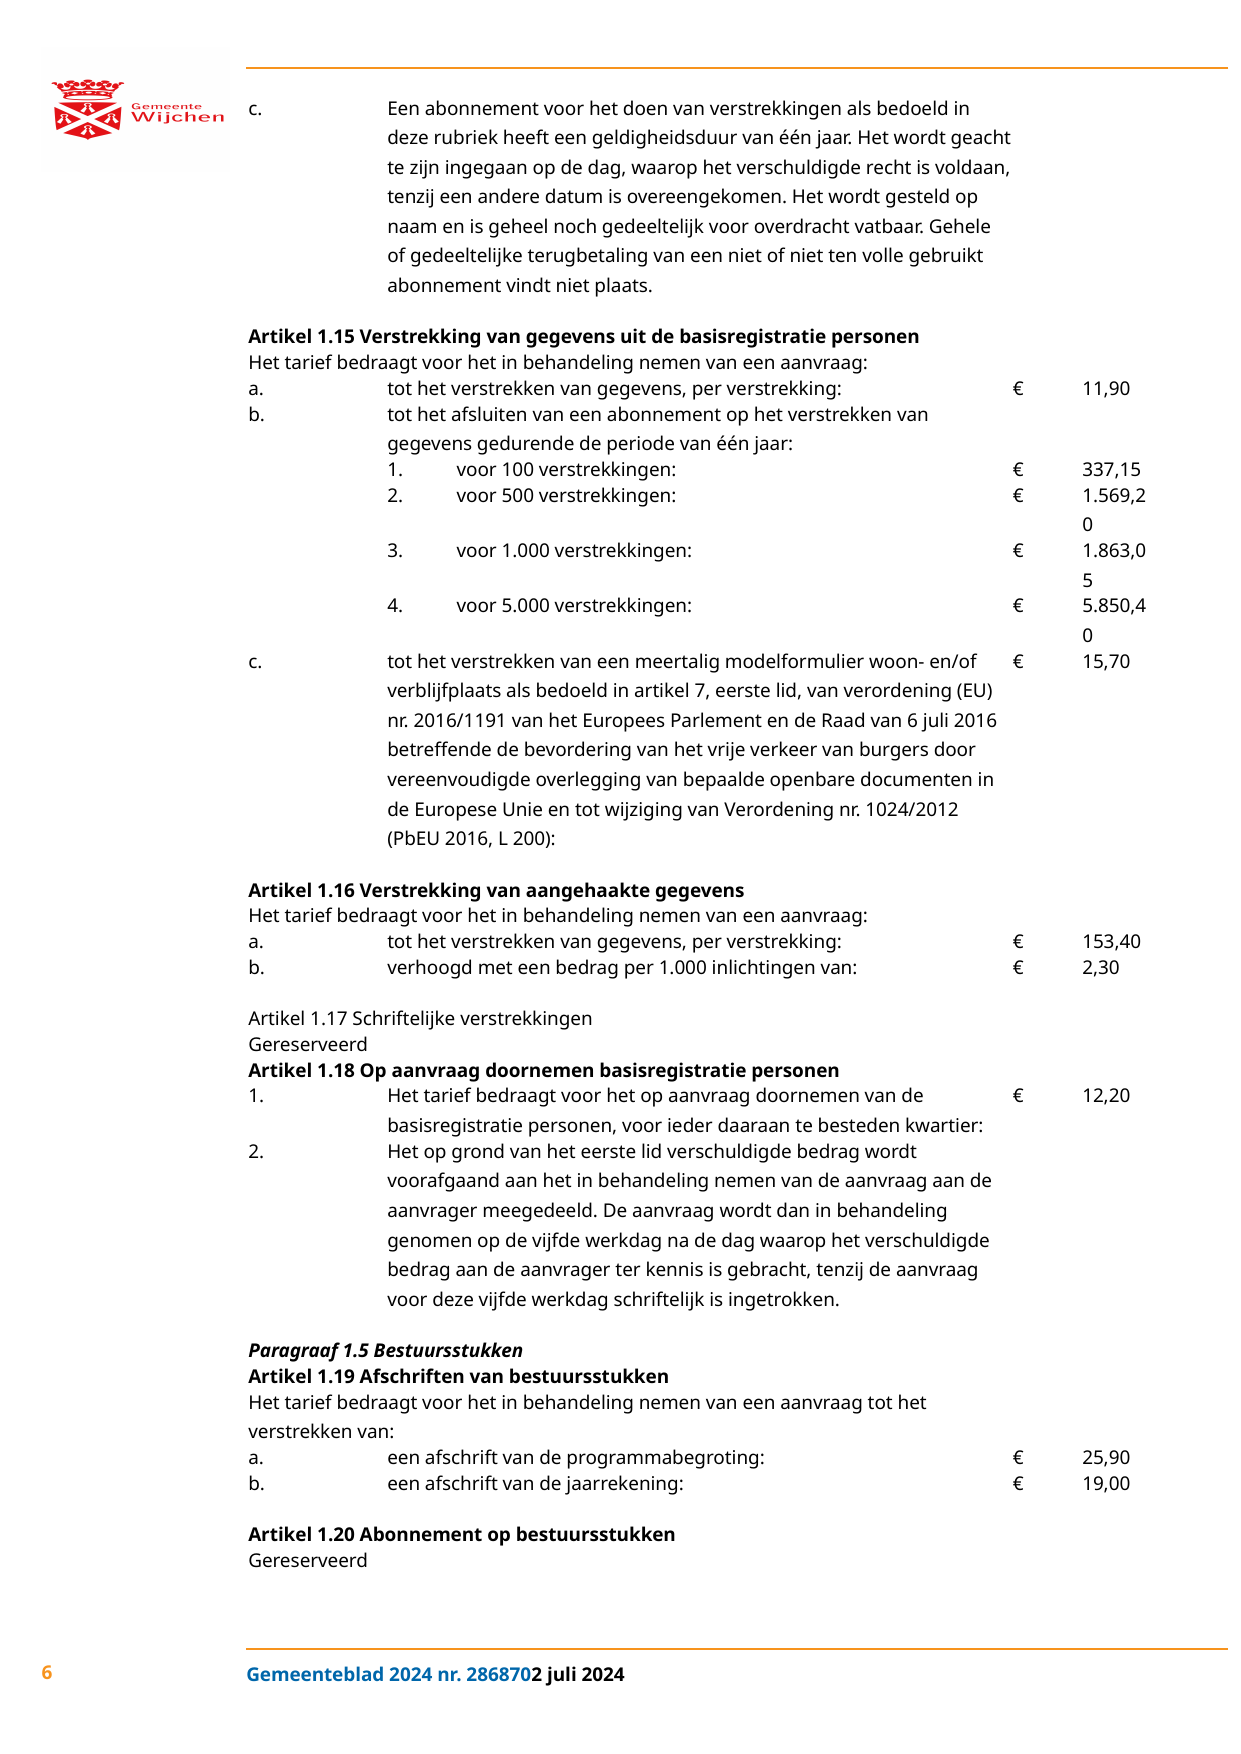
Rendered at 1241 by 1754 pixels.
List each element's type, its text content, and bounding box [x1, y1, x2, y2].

table_cell b. [248, 1470, 387, 1496]
table_cell Het op grond van het eerste lid verschuldigde bedrag wordt voorafgaand aan het in behandeling nemen van de aanvraag aan de aanvrager meegedeeld. De aanvraag wordt dan in behandeling genomen op de vijfde werkdag na de dag waarop het verschuldigde bedrag aan de aanvrager ter kennis is gebracht, tenzij de aanvraag voor deze vijfde werkdag schriftelijk is ingetrokken. [387, 1138, 1013, 1312]
table_cell [1013, 1006, 1082, 1031]
table_cell [1082, 877, 1152, 903]
table_cell [1082, 980, 1152, 1006]
table_cell € [1013, 375, 1082, 401]
table_cell [456, 1496, 1013, 1521]
table_cell [1082, 1031, 1152, 1057]
table_cell voor 500 verstrekkingen: [456, 482, 1013, 537]
table_cell [1013, 1389, 1082, 1444]
table_cell Artikel 1.16 Verstrekking van aangehaakte gegevens [248, 877, 1013, 903]
table_cell € [1013, 648, 1082, 851]
table_cell 12,20 [1082, 1083, 1152, 1138]
table_cell € [1013, 928, 1082, 954]
table_cell [387, 1312, 456, 1337]
table_cell a. [248, 1444, 387, 1470]
table_cell 1. [248, 1083, 387, 1138]
table_cell a. [248, 928, 387, 954]
table_cell [1013, 1138, 1082, 1312]
table_cell [1082, 1138, 1152, 1312]
table_cell € [1013, 537, 1082, 593]
table_cell [1013, 851, 1082, 877]
table_cell [1082, 1312, 1152, 1337]
table_cell [248, 1573, 387, 1598]
table_cell [1013, 903, 1082, 928]
table_cell 25,90 [1082, 1444, 1152, 1470]
table_cell 153,40 [1082, 928, 1152, 954]
table_cell [1013, 298, 1082, 324]
table_cell [248, 1312, 387, 1337]
table_cell 2,30 [1082, 954, 1152, 980]
table_cell tot het verstrekken van gegevens, per verstrekking: [387, 928, 1013, 954]
table_cell [1082, 851, 1152, 877]
table_cell [1013, 1573, 1082, 1598]
table_cell € [1013, 456, 1082, 482]
table_cell b. [248, 954, 387, 980]
table_cell [1013, 1031, 1082, 1057]
table_cell [1013, 401, 1082, 456]
table_cell tot het afsluiten van een abonnement op het verstrekken van gegevens gedurende de periode van één jaar: [387, 401, 1013, 456]
table_cell [1013, 350, 1082, 375]
table_cell € [1013, 954, 1082, 980]
table_cell a. [248, 375, 387, 401]
table_cell [456, 851, 1013, 877]
table_cell [248, 593, 387, 648]
table_cell verhoogd met een bedrag per 1.000 inlichtingen van: [387, 954, 1013, 980]
table_cell [1082, 1496, 1152, 1521]
table_cell Artikel 1.18 Op aanvraag doornemen basisregistratie personen [248, 1057, 1013, 1083]
table_cell [248, 298, 387, 324]
table_cell Artikel 1.20 Abonnement op bestuursstukken [248, 1521, 1013, 1547]
table_cell [1082, 1573, 1152, 1598]
table_cell Gereserveerd [248, 1547, 1013, 1573]
table_cell 5.850,40 [1082, 593, 1152, 648]
table_cell [1082, 324, 1152, 349]
table_cell [1013, 324, 1082, 349]
table_cell [1013, 1338, 1082, 1363]
table_cell 2. [387, 482, 456, 537]
table_cell [1082, 95, 1152, 298]
table_cell Artikel 1.19 Afschriften van bestuursstukken [248, 1363, 1013, 1389]
table_cell [1013, 877, 1082, 903]
table_cell een afschrift van de programmabegroting: [387, 1444, 1013, 1470]
table_cell 4. [387, 593, 456, 648]
table_cell € [1013, 593, 1082, 648]
table_cell 11,90 [1082, 375, 1152, 401]
table_cell 337,15 [1082, 456, 1152, 482]
table_cell [1082, 1057, 1152, 1083]
table_cell [1013, 1547, 1082, 1573]
table_cell [1082, 401, 1152, 456]
table_cell 1.569,20 [1082, 482, 1152, 537]
table_cell 1. [387, 456, 456, 482]
table_cell Een abonnement voor het doen van verstrekkingen als bedoeld in deze rubriek heeft een geldigheidsduur van één jaar. Het wordt geacht te zijn ingegaan op de dag, waarop het verschuldigde recht is voldaan, tenzij een andere datum is overeengekomen. Het wordt gesteld op naam en is geheel noch gedeeltelijk voor overdracht vatbaar. Gehele of gedeeltelijke terugbetaling van een niet of niet ten volle gebruikt abonnement vindt niet plaats. [387, 95, 1013, 298]
table_cell [1013, 1521, 1082, 1547]
table_cell [1013, 1363, 1082, 1389]
table_cell [387, 980, 456, 1006]
table_cell Paragraaf 1.5 Bestuursstukken [248, 1338, 1013, 1363]
table_cell Artikel 1.17 Schriftelijke verstrekkingen [248, 1006, 1013, 1031]
table_cell [1082, 1006, 1152, 1031]
table_cell Het tarief bedraagt voor het in behandeling nemen van een aanvraag: [248, 903, 1013, 928]
table_cell [1013, 1496, 1082, 1521]
table_cell Het tarief bedraagt voor het op aanvraag doornemen van de basisregistratie personen, voor ieder daaraan te besteden kwartier: [387, 1083, 1013, 1138]
table_cell [387, 851, 456, 877]
table_cell [248, 482, 387, 537]
table_cell 1.863,05 [1082, 537, 1152, 593]
table_cell 15,70 [1082, 648, 1152, 851]
table_cell [248, 456, 387, 482]
table_cell [248, 537, 387, 593]
table_cell [387, 298, 456, 324]
table_cell [387, 1496, 456, 1521]
table_cell Het tarief bedraagt voor het in behandeling nemen van een aanvraag: [248, 350, 1013, 375]
table_cell [1013, 95, 1082, 298]
picture [41, 47, 231, 172]
table_cell [456, 1573, 1013, 1598]
table_cell € [1013, 1444, 1082, 1470]
table_cell [1082, 1389, 1152, 1444]
table_cell [1013, 1312, 1082, 1337]
table_cell c. [248, 95, 387, 298]
table_cell [387, 1573, 456, 1598]
table_cell 2. [248, 1138, 387, 1312]
table_cell [456, 1312, 1013, 1337]
table_cell [248, 851, 387, 877]
table_cell [1082, 1547, 1152, 1573]
table_cell [248, 1496, 387, 1521]
table_cell [1082, 903, 1152, 928]
table_cell voor 100 verstrekkingen: [456, 456, 1013, 482]
table_cell tot het verstrekken van gegevens, per verstrekking: [387, 375, 1013, 401]
table_cell Het tarief bedraagt voor het in behandeling nemen van een aanvraag tot het verstrekken van: [248, 1389, 1013, 1444]
table_cell een afschrift van de jaarrekening: [387, 1470, 1013, 1496]
table_cell [456, 298, 1013, 324]
table_cell € [1013, 482, 1082, 537]
table_cell € [1013, 1083, 1082, 1138]
table_cell Artikel 1.15 Verstrekking van gegevens uit de basisregistratie personen [248, 324, 1013, 349]
table_cell [1082, 298, 1152, 324]
table_cell 3. [387, 537, 456, 593]
table_cell [1082, 1363, 1152, 1389]
table_cell € [1013, 1470, 1082, 1496]
table_cell [1082, 350, 1152, 375]
table_cell 19,00 [1082, 1470, 1152, 1496]
table_cell [1013, 1057, 1082, 1083]
table_cell c. [248, 648, 387, 851]
table_cell [1082, 1521, 1152, 1547]
table_cell Gereserveerd [248, 1031, 1013, 1057]
table_cell [1082, 1338, 1152, 1363]
table_cell voor 1.000 verstrekkingen: [456, 537, 1013, 593]
table_cell [456, 980, 1013, 1006]
table_cell [1013, 980, 1082, 1006]
table_cell b. [248, 401, 387, 456]
table_cell [248, 980, 387, 1006]
table_cell voor 5.000 verstrekkingen: [456, 593, 1013, 648]
table_cell tot het verstrekken van een meertalig modelformulier woon- en/of verblijfplaats als bedoeld in artikel 7, eerste lid, van verordening (EU) nr. 2016/1191 van het Europees Parlement en de Raad van 6 juli 2016 betreffende de bevordering van het vrije verkeer van burgers door vereenvoudigde overlegging van bepaalde openbare documenten in de Europese Unie en tot wijziging van Verordening nr. 1024/2012 (PbEU 2016, L 200): [387, 648, 1013, 851]
